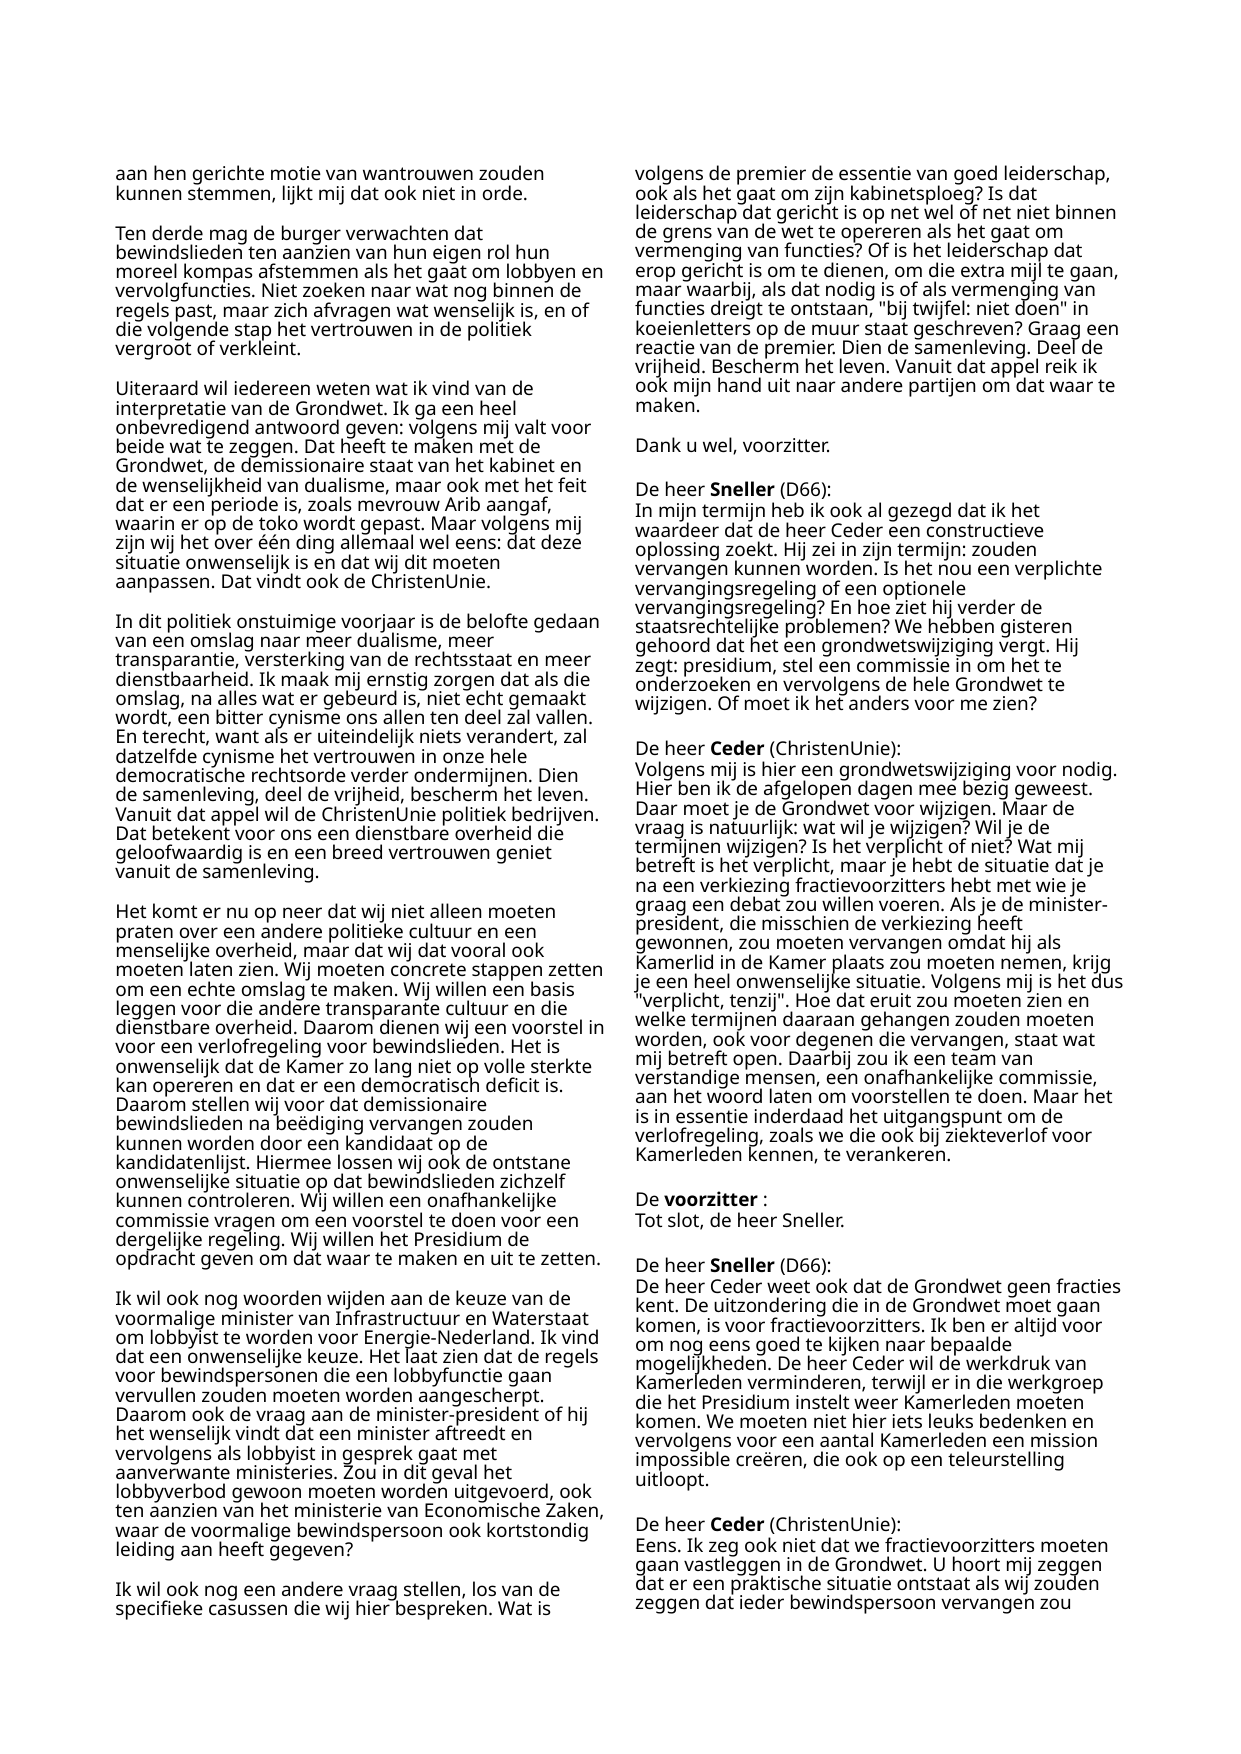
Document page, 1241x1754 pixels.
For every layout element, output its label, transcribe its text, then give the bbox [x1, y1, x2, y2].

text Dank u wel, voorzitter. [635, 437, 1125, 456]
text De heer Ceder weet ook dat de Grondwet geen fracties kent. De uitzondering die in de Grondwet moet gaan komen, is voor fractievoorzitters. Ik ben er altijd voor om nog eens goed te kijken naar bepaalde mogelijkheden. De heer Ceder wil de werkdruk van Kamerleden verminderen, terwijl er in die werkgroep die het Presidium instelt weer Kamerleden moeten komen. We moeten niet hier iets leuks bedenken en vervolgens voor een aantal Kamerleden een mission impossible creëren, die ook op een teleurstelling uitloopt. [635, 1278, 1125, 1490]
text Ik wil ook nog woorden wijden aan de keuze van de voormalige minister van Infrastructuur en Waterstaat om lobbyist te worden voor Energie-Nederland. Ik vind dat een onwenselijke keuze. Het laat zien dat de regels voor bewindspersonen die een lobbyfunctie gaan vervullen zouden moeten worden aangescherpt. Daarom ook de vraag aan de minister-president of hij het wenselijk vindt dat een minister aftreedt en vervolgens als lobbyist in gesprek gaat met aanverwante ministeries. Zou in dit geval het lobbyverbod gewoon moeten worden uitgevoerd, ook ten aanzien van het ministerie van Economische Zaken, waar de voormalige bewindspersoon ook kortstondig leiding aan heeft gegeven? [115, 1290, 605, 1560]
text In dit politiek onstuimige voorjaar is de belofte gedaan van een omslag naar meer dualisme, meer transparantie, versterking van de rechtsstaat en meer dienstbaarheid. Ik maak mij ernstig zorgen dat als die omslag, na alles wat er gebeurd is, niet echt gemaakt wordt, een bitter cynisme ons allen ten deel zal vallen. En terecht, want als er uiteindelijk niets verandert, zal datzelfde cynisme het vertrouwen in onze hele democratische rechtsorde verder ondermijnen. Dien de samenleving, deel de vrijheid, bescherm het leven. Vanuit dat appel wil de ChristenUnie politiek bedrijven. Dat betekent voor ons een dienstbare overheid die geloofwaardig is en een breed vertrouwen geniet vanuit de samenleving. [115, 613, 605, 883]
text In mijn termijn heb ik ook al gezegd dat ik het waardeer dat de heer Ceder een constructieve oplossing zoekt. Hij zei in zijn termijn: zouden vervangen kunnen worden. Is het nou een verplichte vervangingsregeling of een optionele vervangingsregeling? En hoe ziet hij verder de staatsrechtelijke problemen? We hebben gisteren gehoord dat het een grondwetswijziging vergt. Hij zegt: presidium, stel een commissie in om het te onderzoeken en vervolgens de hele Grondwet te wijzigen. Of moet ik het anders voor me zien? [635, 502, 1125, 714]
text Volgens mij is hier een grondwetswijziging voor nodig. Hier ben ik de afgelopen dagen mee bezig geweest. Daar moet je de Grondwet voor wijzigen. Maar de vraag is natuurlijk: wat wil je wijzigen? Wil je de termijnen wijzigen? Is het verplicht of niet? Wat mij betreft is het verplicht, maar je hebt de situatie dat je na een verkiezing fractievoorzitters hebt met wie je graag een debat zou willen voeren. Als je de minister-president, die misschien de verkiezing heeft gewonnen, zou moeten vervangen omdat hij als Kamerlid in de Kamer plaats zou moeten nemen, krijg je een heel onwenselijke situatie. Volgens mij is het dus "verplicht, tenzij". Hoe dat eruit zou moeten zien en welke termijnen daaraan gehangen zouden moeten worden, ook voor degenen die vervangen, staat wat mij betreft open. Daarbij zou ik een team van verstandige mensen, een onafhankelijke commissie, aan het woord laten om voorstellen te doen. Maar het is in essentie inderdaad het uitgangspunt om de verlofregeling, zoals we die ook bij ziekteverlof voor Kamerleden kennen, te verankeren. [635, 761, 1125, 1166]
text De heer Sneller (D66): [635, 1252, 1125, 1278]
text De heer Sneller (D66): [635, 477, 1125, 502]
text De heer Ceder (ChristenUnie): [635, 735, 1125, 761]
text Tot slot, de heer Sneller. [635, 1212, 1125, 1231]
text Ik wil ook nog een andere vraag stellen, los van de specifieke casussen die wij hier bespreken. Wat is [115, 1581, 605, 1619]
text De voorzitter : [635, 1186, 1125, 1212]
text Ten derde mag de burger verwachten dat bewindslieden ten aanzien van hun eigen rol hun moreel kompas afstemmen als het gaat om lobbyen en vervolgfuncties. Niet zoeken naar wat nog binnen de regels past, maar zich afvragen wat wenselijk is, en of die volgende stap het vertrouwen in de politiek vergroot of verkleint. [115, 224, 605, 359]
text Uiteraard wil iedereen weten wat ik vind van de interpretatie van de Grondwet. Ik ga een heel onbevredigend antwoord geven: volgens mij valt voor beide wat te zeggen. Dat heeft te maken met de Grondwet, de demissionaire staat van het kabinet en de wenselijkheid van dualisme, maar ook met het feit dat er een periode is, zoals mevrouw Arib aangaf, waarin er op de toko wordt gepast. Maar volgens mij zijn wij het over één ding allemaal wel eens: dat deze situatie onwenselijk is en dat wij dit moeten aanpassen. Dat vindt ook de ChristenUnie. [115, 380, 605, 592]
text Eens. Ik zeg ook niet dat we fractievoorzitters moeten gaan vastleggen in de Grondwet. U hoort mij zeggen dat er een praktische situatie ontstaat als wij zouden zeggen dat ieder bewindspersoon vervangen zou [635, 1537, 1125, 1614]
text Het komt er nu op neer dat wij niet alleen moeten praten over een andere politieke cultuur en een menselijke overheid, maar dat wij dat vooral ook moeten laten zien. Wij moeten concrete stappen zetten om een echte omslag te maken. Wij willen een basis leggen voor die andere transparante cultuur en die dienstbare overheid. Daarom dienen wij een voorstel in voor een verlofregeling voor bewindslieden. Het is onwenselijk dat de Kamer zo lang niet op volle sterkte kan opereren en dat er een democratisch deficit is. Daarom stellen wij voor dat demissionaire bewindslieden na beëdiging vervangen zouden kunnen worden door een kandidaat op de kandidatenlijst. Hiermee lossen wij ook de ontstane onwenselijke situatie op dat bewindslieden zichzelf kunnen controleren. Wij willen een onafhankelijke commissie vragen om een voorstel te doen voor een dergelijke regeling. Wij willen het Presidium de opdracht geven om dat waar te maken en uit te zetten. [115, 903, 605, 1269]
text De heer Ceder (ChristenUnie): [635, 1511, 1125, 1537]
text volgens de premier de essentie van goed leiderschap, ook als het gaat om zijn kabinetsploeg? Is dat leiderschap dat gericht is op net wel of net niet binnen de grens van de wet te opereren als het gaat om vermenging van functies? Of is het leiderschap dat erop gericht is om te dienen, om die extra mijl te gaan, maar waarbij, als dat nodig is of als vermenging van functies dreigt te ontstaan, "bij twijfel: niet doen" in koeienletters op de muur staat geschreven? Graag een reactie van de premier. Dien de samenleving. Deel de vrijheid. Bescherm het leven. Vanuit dat appel reik ik ook mijn hand uit naar andere partijen om dat waar te maken. [635, 165, 1125, 416]
text aan hen gerichte motie van wantrouwen zouden kunnen stemmen, lijkt mij dat ook niet in orde. [115, 165, 605, 204]
